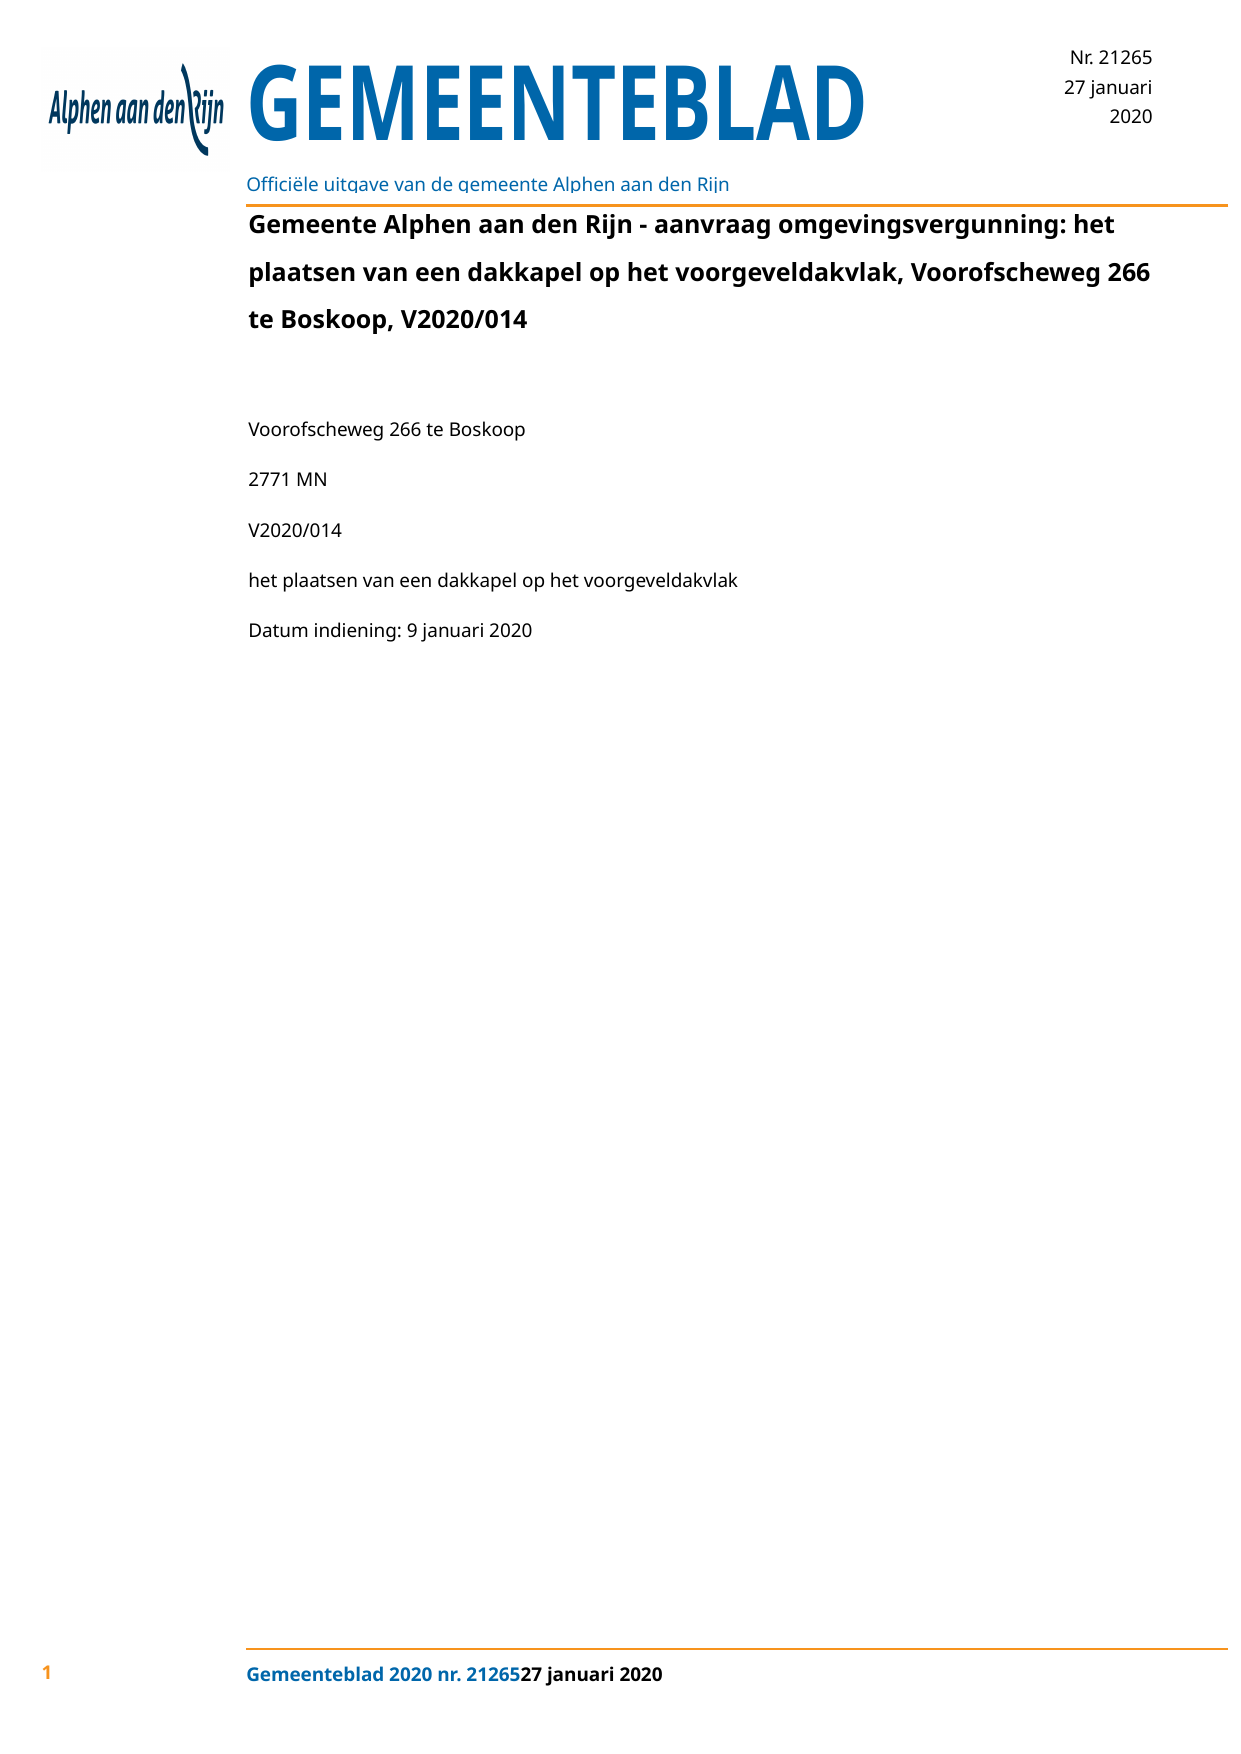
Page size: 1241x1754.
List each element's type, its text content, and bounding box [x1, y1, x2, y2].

text Datum indiening: 9 januari 2020 [248, 618, 1152, 643]
text het plaatsen van een dakkapel op het voorgeveldakvlak [248, 567, 1152, 593]
picture [41, 47, 231, 172]
text Voorofscheweg 266 te Boskoop [248, 416, 1152, 442]
text 2771 MN [248, 466, 1152, 492]
text Gemeente Alphen aan den Rijn - aanvraag omgevingsvergunning: het plaatsen van een dakkapel op het voorgeveldakvlak, Voorofscheweg 266 te Boskoop, V2020/014 [248, 207, 1152, 336]
text V2020/014 [248, 517, 1152, 542]
